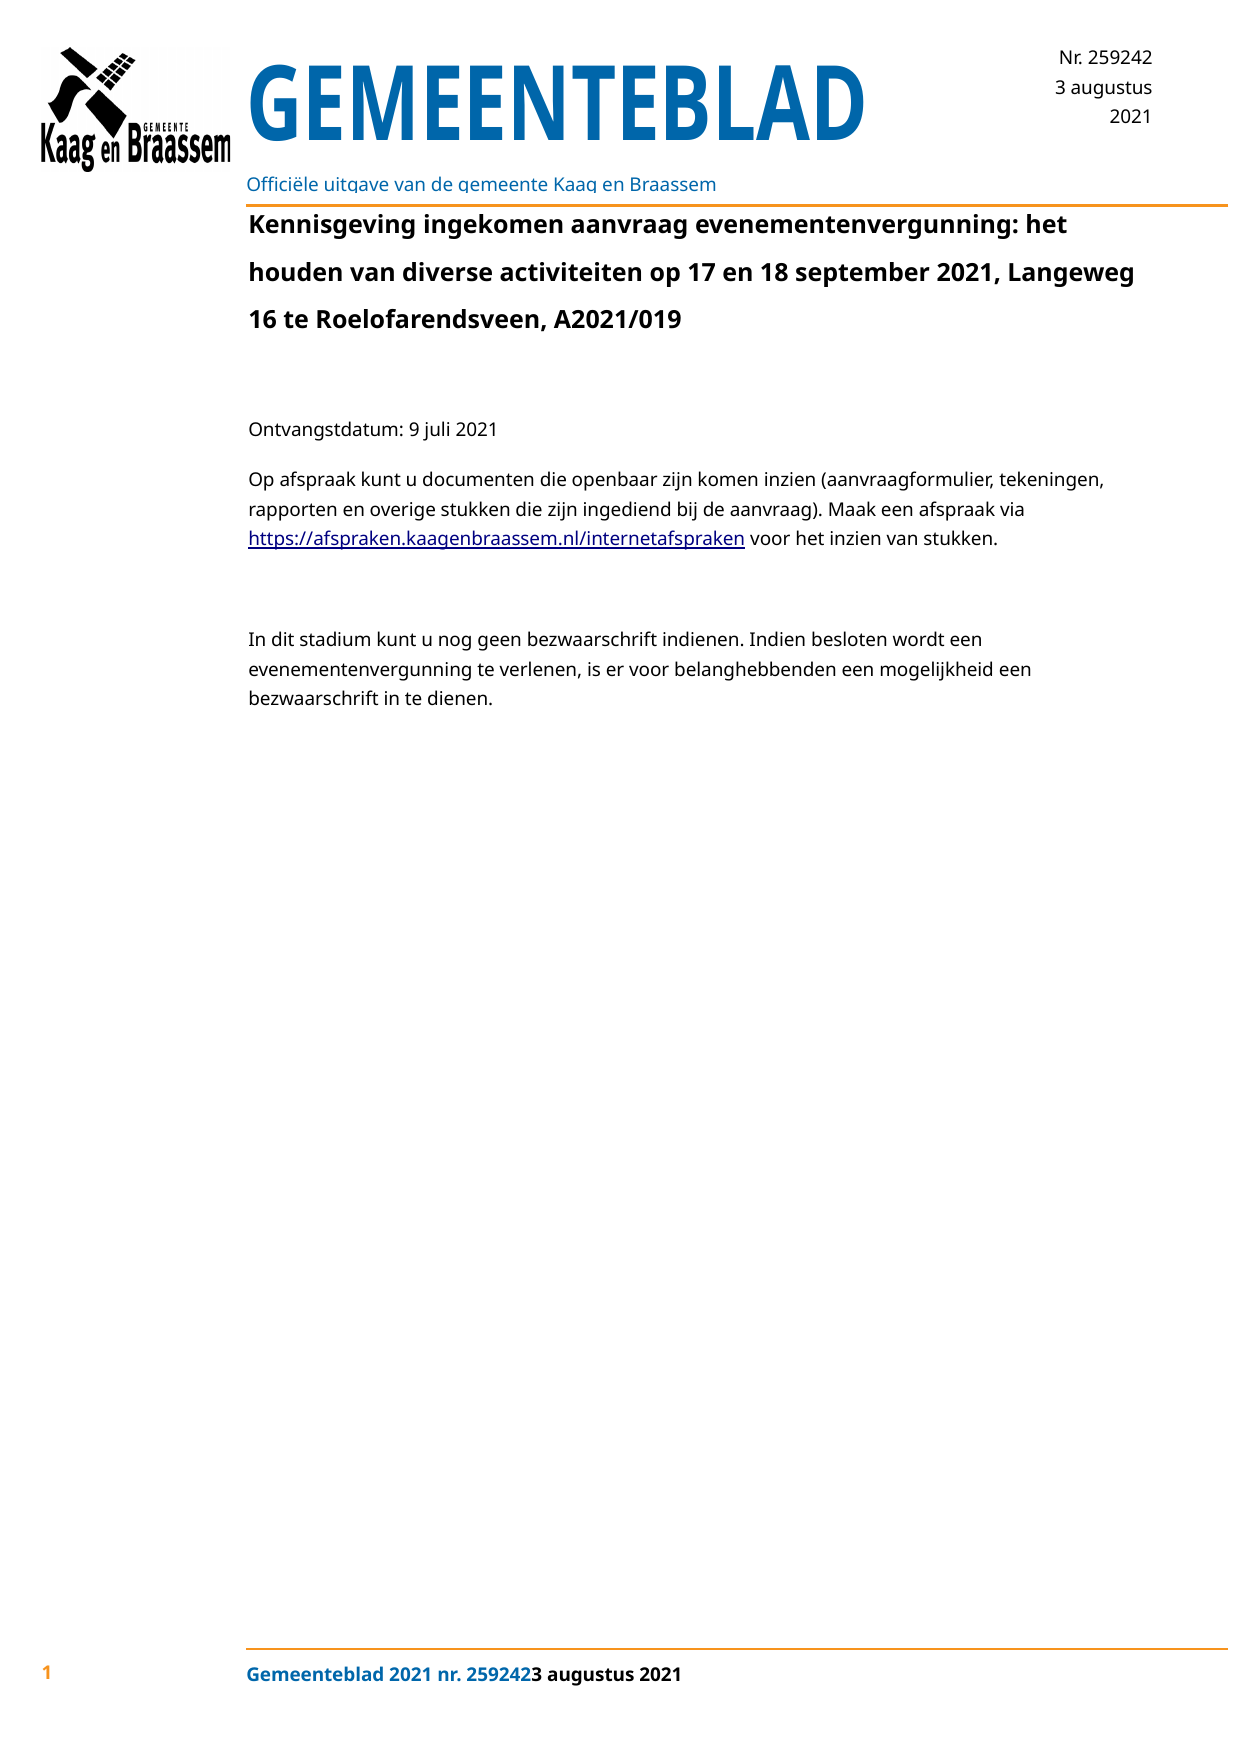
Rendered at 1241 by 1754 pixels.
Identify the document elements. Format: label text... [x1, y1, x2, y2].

text In dit stadium kunt u nog geen bezwaarschrift indienen. Indien besloten wordt een evenementenvergunning te verlenen, is er voor belanghebbenden een mogelijkheid een bezwaarschrift in te dienen. [248, 626, 1152, 711]
picture [41, 47, 231, 172]
text Op afspraak kunt u documenten die openbaar zijn komen inzien (aanvraagformulier, tekeningen, rapporten en overige stukken die zijn ingediend bij de aanvraag). Maak een afspraak via https://afspraken.kaagenbraassem.nl/internetafspraken voor het inzien van stukken. [248, 466, 1152, 551]
text Kennisgeving ingekomen aanvraag evenementenvergunning: het houden van diverse activiteiten op 17 en 18 september 2021, Langeweg 16 te Roelofarendsveen, A2021/019 [248, 207, 1152, 336]
text Ontvangstdatum: 9 juli 2021 [248, 416, 1152, 442]
